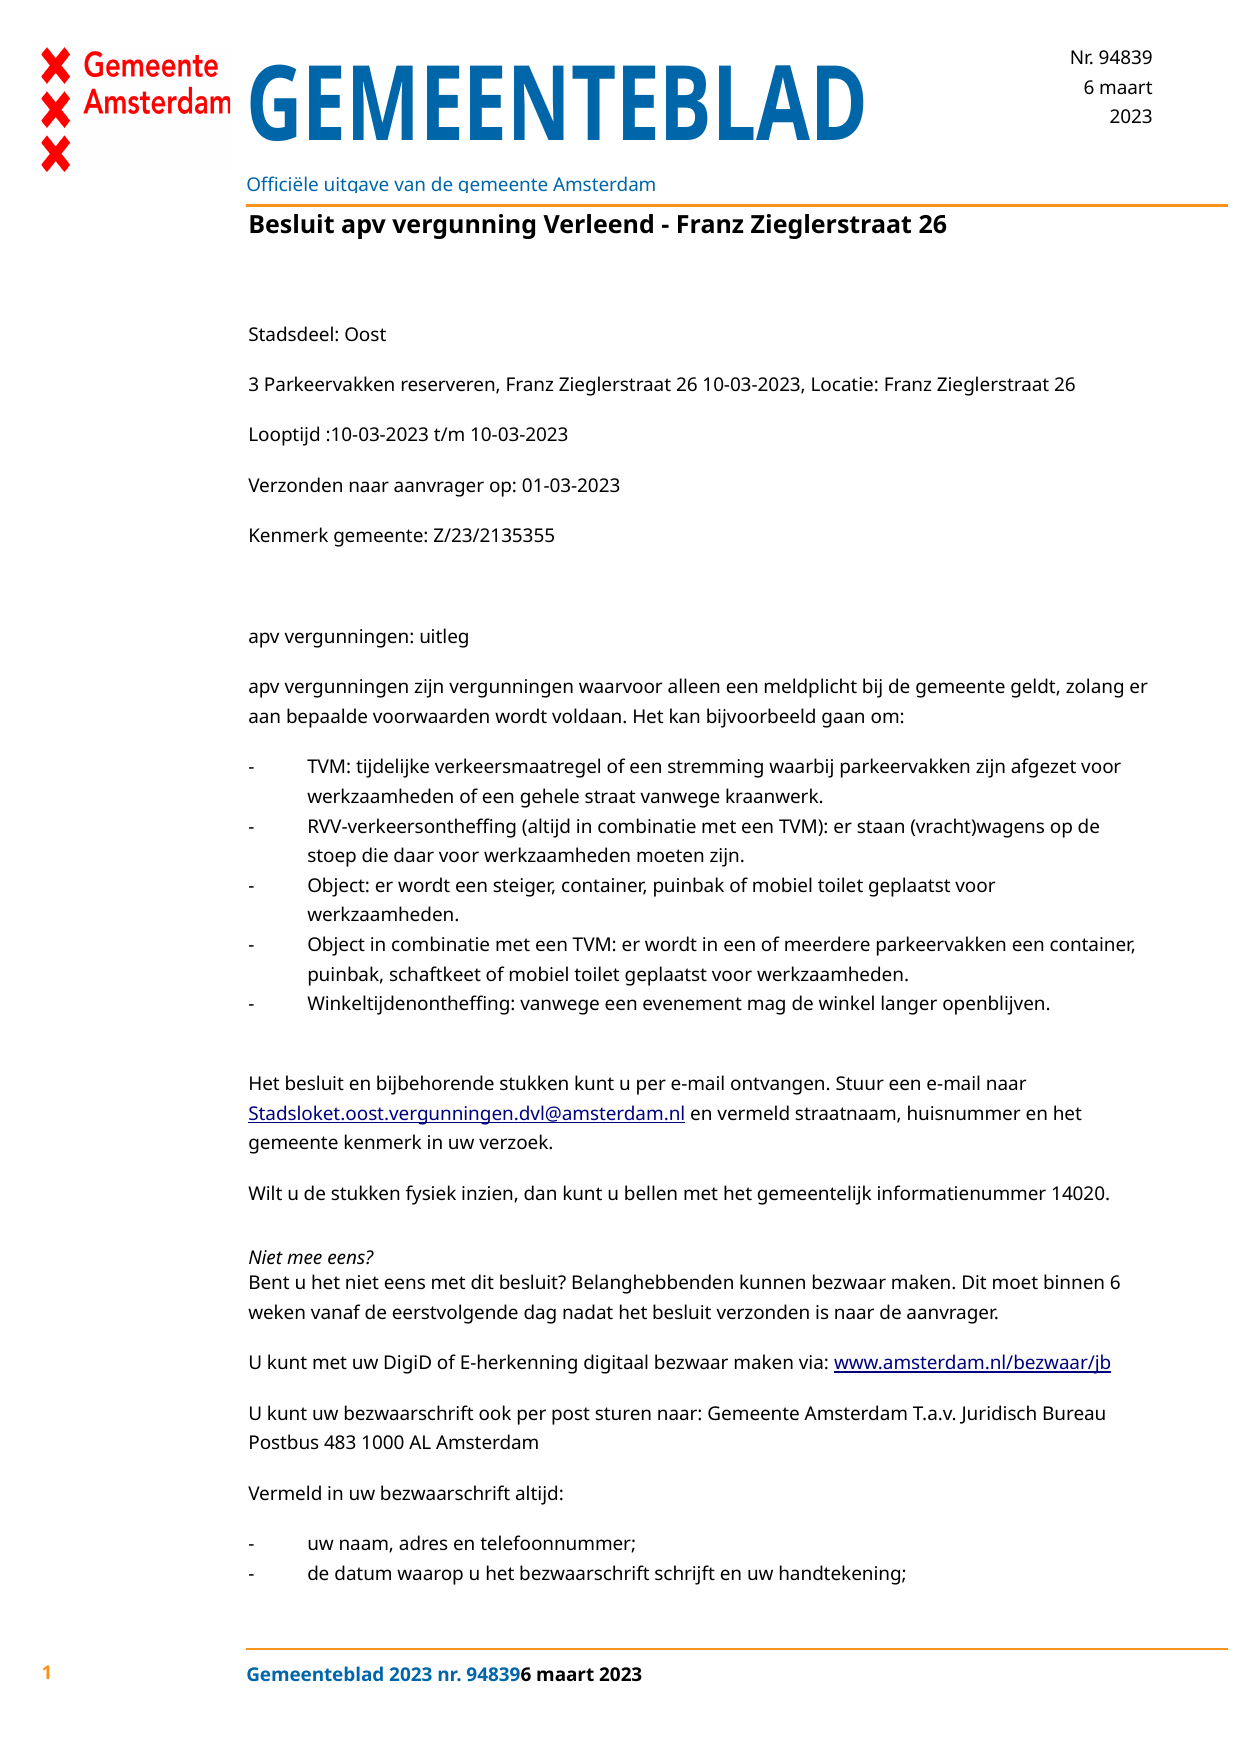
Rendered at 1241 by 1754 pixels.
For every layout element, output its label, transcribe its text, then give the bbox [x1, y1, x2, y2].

text Niet mee eens? [248, 1244, 1152, 1269]
list Winkeltijdenontheffing: vanwege een evenement mag de winkel langer openblijven. [248, 990, 1152, 1016]
list de datum waarop u het bezwaarschrift schrijft en uw handtekening; [248, 1560, 1152, 1586]
text Wilt u de stukken fysiek inzien, dan kunt u bellen met het gemeentelijk informatienummer 14020. [248, 1180, 1152, 1206]
list Object: er wordt een steiger, container, puinbak of mobiel toilet geplaatst voor werkzaamheden. [248, 872, 1152, 927]
list uw naam, adres en telefoonnummer; [248, 1530, 1152, 1556]
text 3 Parkeervakken reserveren, Franz Zieglerstraat 26 10-03-2023, Locatie: Franz Zieglerstraat 26 [248, 371, 1152, 397]
list TVM: tijdelijke verkeersmaatregel of een stremming waarbij parkeervakken zijn afgezet voor werkzaamheden of een gehele straat vanwege kraanwerk. [248, 754, 1152, 809]
text Vermeld in uw bezwaarschrift altijd: [248, 1480, 1152, 1506]
list Object in combinatie met een TVM: er wordt in een of meerdere parkeervakken een container, puinbak, schaftkeet of mobiel toilet geplaatst voor werkzaamheden. [248, 931, 1152, 986]
text Besluit apv vergunning Verleend - Franz Zieglerstraat 26 [248, 207, 1152, 241]
text Bent u het niet eens met dit besluit? Belanghebbenden kunnen bezwaar maken. Dit moet binnen 6 weken vanaf de eerstvolgende dag nadat het besluit verzonden is naar de aanvrager. [248, 1269, 1152, 1325]
text U kunt met uw DigiD of E-herkenning digitaal bezwaar maken via: www.amsterdam.nl/bezwaar/jb [248, 1349, 1152, 1375]
text apv vergunningen: uitleg [248, 623, 1152, 649]
text Het besluit en bijbehorende stukken kunt u per e-mail ontvangen. Stuur een e-mail naar Stadsloket.oost.vergunningen.dvl@amsterdam.nl en vermeld straatnaam, huisnummer en het gemeente kenmerk in uw verzoek. [248, 1070, 1152, 1155]
text Kenmerk gemeente: Z/23/2135355 [248, 522, 1152, 548]
text Looptijd :10-03-2023 t/m 10-03-2023 [248, 422, 1152, 447]
text U kunt uw bezwaarschrift ook per post sturen naar: Gemeente Amsterdam T.a.v. Juridisch Bureau Postbus 483 1000 AL Amsterdam [248, 1400, 1152, 1455]
text Stadsdeel: Oost [248, 321, 1152, 346]
text apv vergunningen zijn vergunningen waarvoor alleen een meldplicht bij de gemeente geldt, zolang er aan bepaalde voorwaarden wordt voldaan. Het kan bijvoorbeeld gaan om: [248, 674, 1152, 729]
text Verzonden naar aanvrager op: 01-03-2023 [248, 472, 1152, 498]
list RVV-verkeersontheffing (altijd in combinatie met een TVM): er staan (vracht)wagens op de stoep die daar voor werkzaamheden moeten zijn. [248, 813, 1152, 868]
picture [41, 47, 231, 172]
